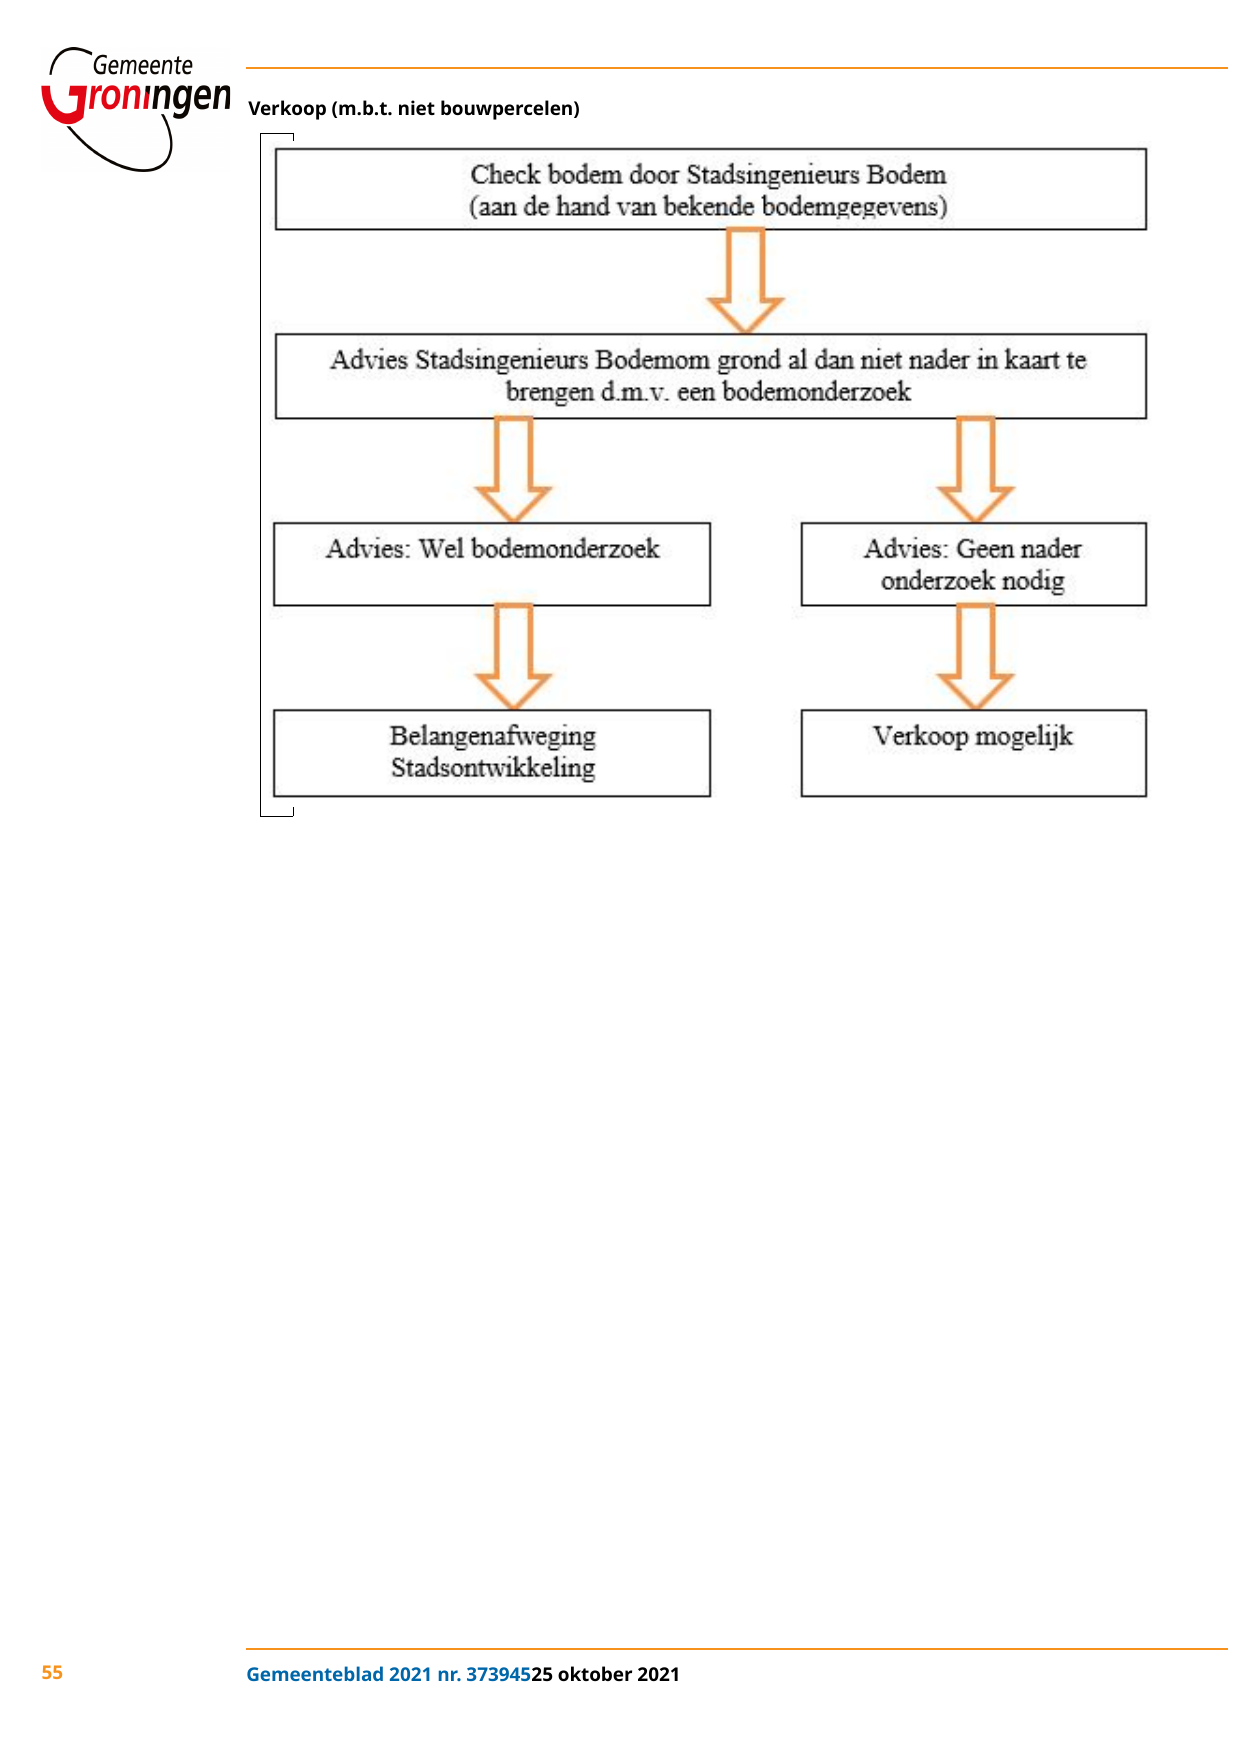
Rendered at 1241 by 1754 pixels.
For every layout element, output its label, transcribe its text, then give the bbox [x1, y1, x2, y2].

picture [41, 47, 231, 172]
picture [268, 141, 1155, 807]
text Verkoop (m.b.t. niet bouwpercelen) [248, 95, 1152, 121]
